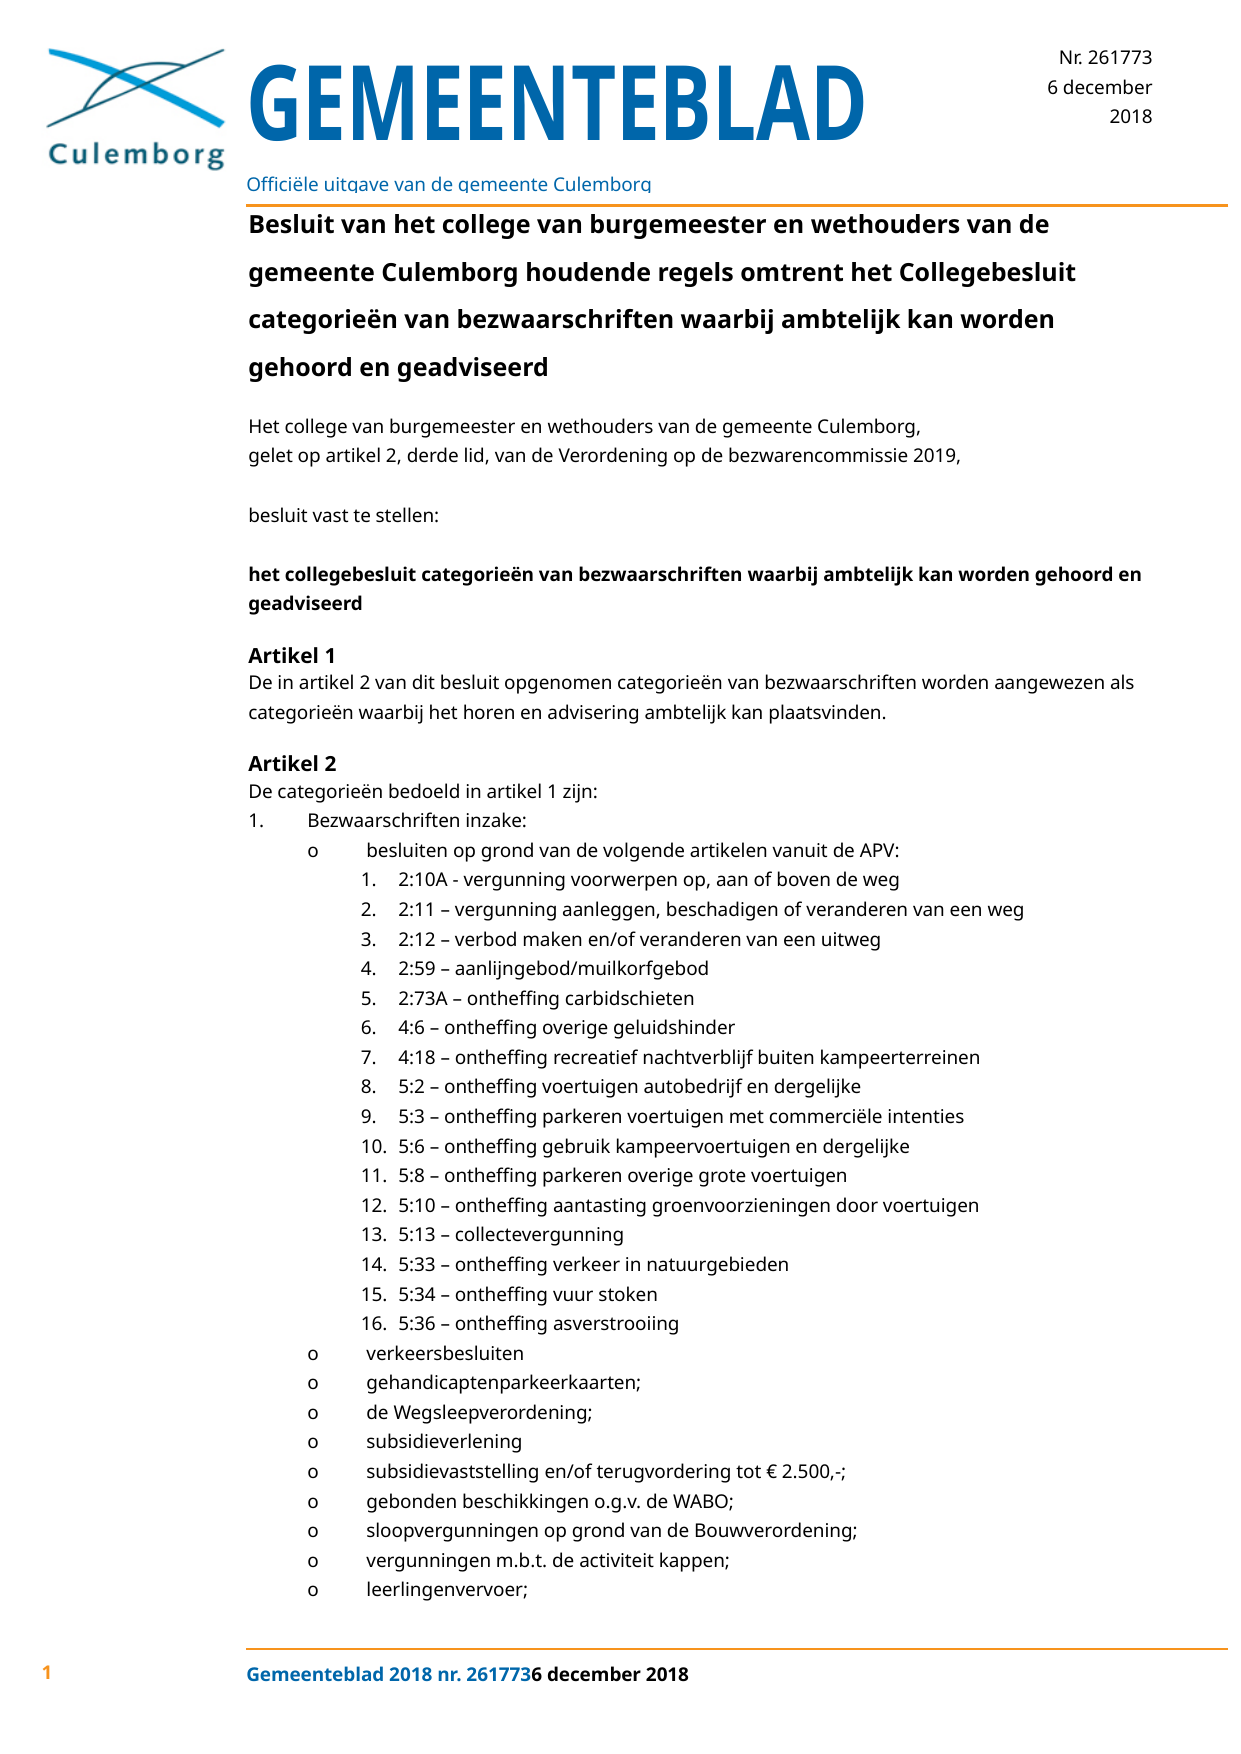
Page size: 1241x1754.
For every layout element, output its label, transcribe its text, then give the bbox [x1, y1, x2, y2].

list 5:2 – ontheffing voertuigen autobedrijf en dergelijke [361, 1074, 1152, 1099]
text het collegebesluit categorieën van bezwaarschriften waarbij ambtelijk kan worden gehoord en geadviseerd [248, 561, 1152, 616]
list 2:11 – vergunning aanleggen, beschadigen of veranderen van een weg [361, 896, 1152, 922]
list 4:18 – ontheffing recreatief nachtverblijf buiten kampeerterreinen [361, 1044, 1152, 1070]
list 2:73A – ontheffing carbidschieten [361, 985, 1152, 1011]
list gehandicaptenparkeerkaarten; [307, 1369, 1152, 1395]
list 5:3 – ontheffing parkeren voertuigen met commerciële intenties [361, 1103, 1152, 1129]
list 5:33 – ontheffing verkeer in natuurgebieden [361, 1251, 1152, 1277]
list 5:13 – collectevergunning [361, 1222, 1152, 1247]
text De categorieën bedoeld in artikel 1 zijn: [248, 778, 1152, 804]
list vergunningen m.b.t. de activiteit kappen; [307, 1547, 1152, 1573]
text Artikel 2 [248, 749, 1152, 778]
list 5:34 – ontheffing vuur stoken [361, 1281, 1152, 1307]
list 2:10A - vergunning voorwerpen op, aan of boven de weg [361, 867, 1152, 892]
text De in artikel 2 van dit besluit opgenomen categorieën van bezwaarschriften worden aangewezen als categorieën waarbij het horen en advisering ambtelijk kan plaatsvinden. [248, 669, 1152, 725]
list 5:36 – ontheffing asverstrooiing [361, 1310, 1152, 1336]
text Besluit van het college van burgemeester en wethouders van de gemeente Culemborg houdende regels omtrent het Collegebesluit categorieën van bezwaarschriften waarbij ambtelijk kan worden gehoord en geadviseerd [248, 207, 1152, 384]
list Bezwaarschriften inzake: [248, 807, 1152, 833]
list besluiten op grond van de volgende artikelen vanuit de APV: [307, 837, 1152, 863]
text Artikel 1 [248, 641, 1152, 669]
text besluit vast te stellen: [248, 502, 1152, 528]
list 5:8 – ontheffing parkeren overige grote voertuigen [361, 1162, 1152, 1188]
list leerlingenvervoer; [307, 1577, 1152, 1602]
list 5:10 – ontheffing aantasting groenvoorzieningen door voertuigen [361, 1192, 1152, 1218]
list 4:6 – ontheffing overige geluidshinder [361, 1014, 1152, 1040]
list 5:6 – ontheffing gebruik kampeervoertuigen en dergelijke [361, 1133, 1152, 1159]
text Het college van burgemeester en wethouders van de gemeente Culemborg, [248, 413, 1152, 439]
list gebonden beschikkingen o.g.v. de WABO; [307, 1488, 1152, 1514]
list subsidievaststelling en/of terugvordering tot € 2.500,-; [307, 1458, 1152, 1484]
list 2:12 – verbod maken en/of veranderen van een uitweg [361, 926, 1152, 952]
text gelet op artikel 2, derde lid, van de Verordening op de bezwarencommissie 2019, [248, 443, 1152, 468]
list subsidieverlening [307, 1429, 1152, 1454]
list 2:59 – aanlijngebod/muilkorfgebod [361, 955, 1152, 981]
list sloopvergunningen op grond van de Bouwverordening; [307, 1517, 1152, 1543]
list de Wegsleepverordening; [307, 1399, 1152, 1425]
picture [41, 47, 231, 172]
list verkeersbesluiten [307, 1340, 1152, 1366]
